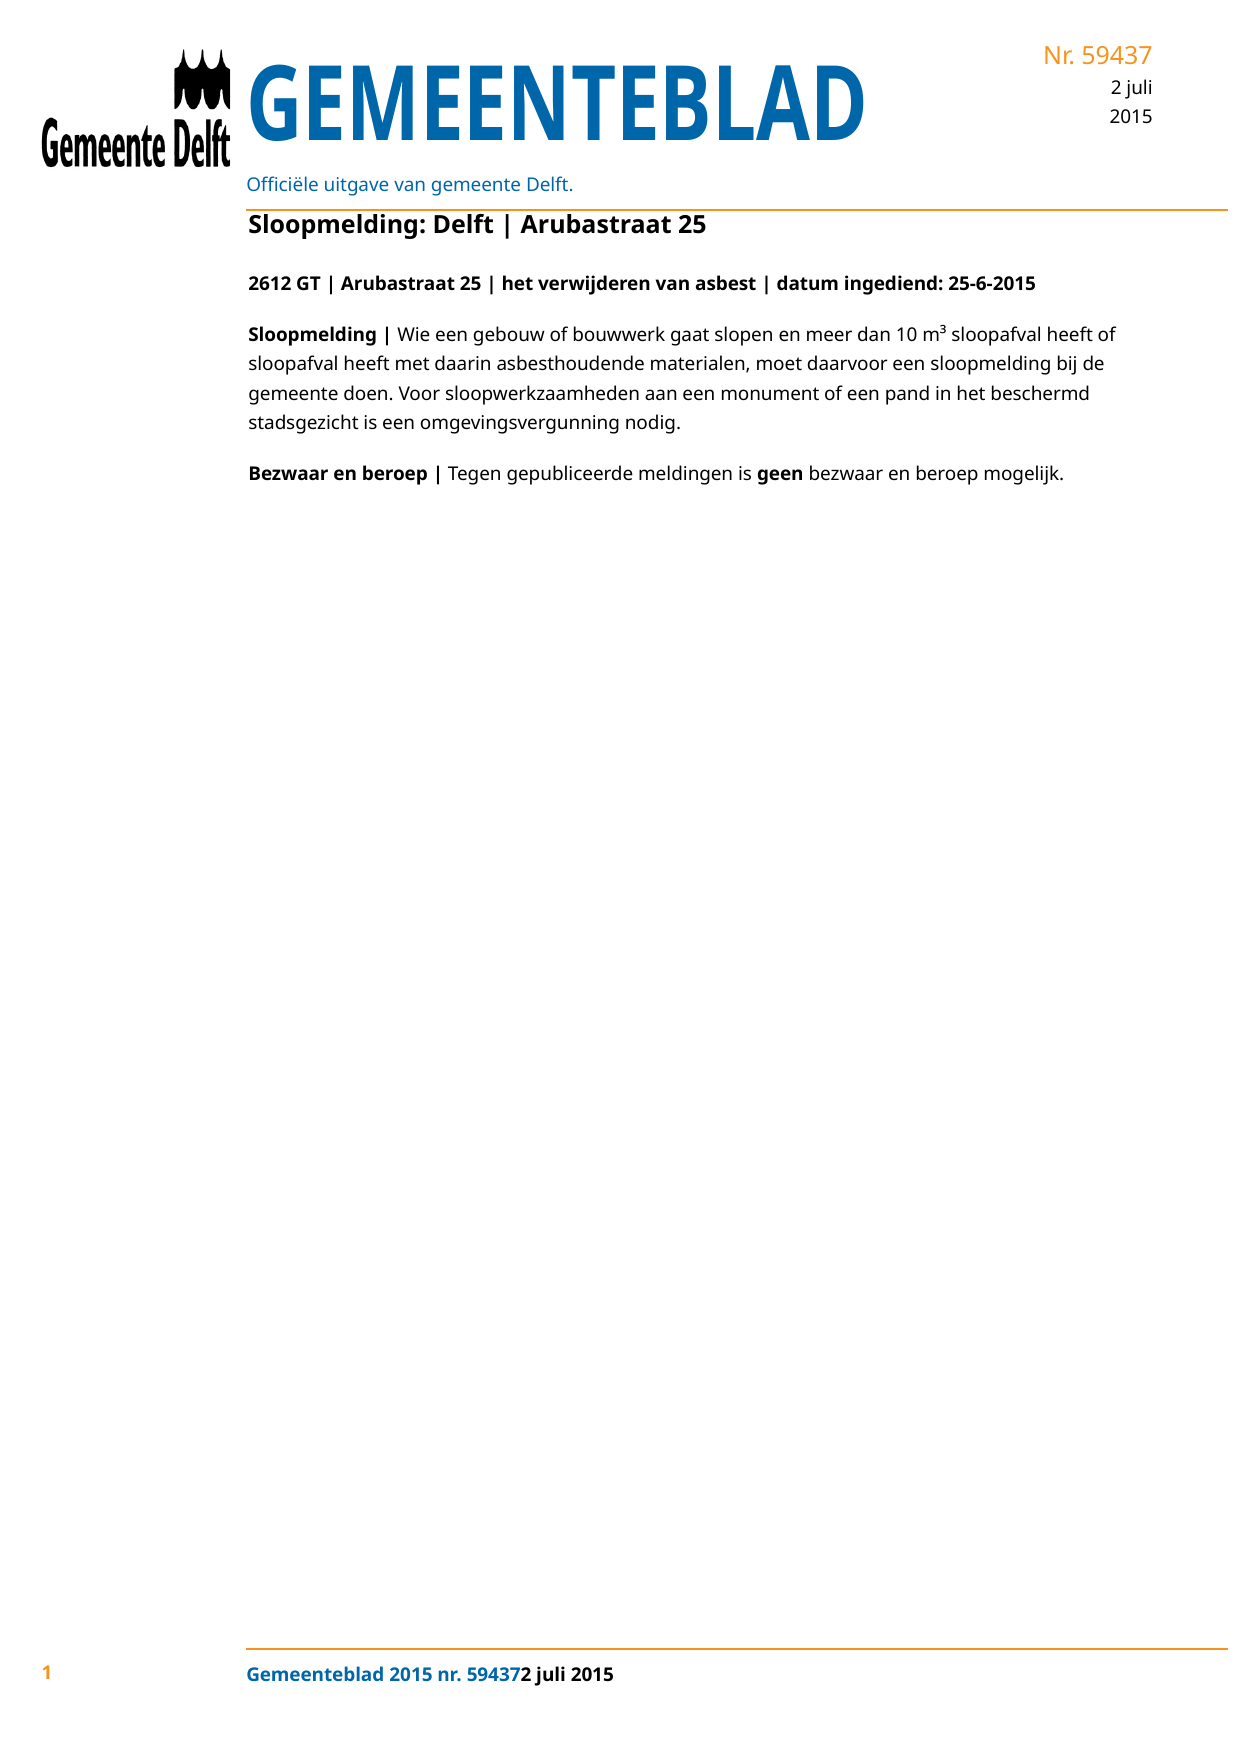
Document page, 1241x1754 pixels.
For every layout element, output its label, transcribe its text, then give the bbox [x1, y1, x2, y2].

text Sloopmelding | Wie een gebouw of bouwwerk gaat slopen en meer dan 10 m³ sloopafval heeft of sloopafval heeft met daarin asbesthoudende materialen, moet daarvoor een sloopmelding bij de gemeente doen. Voor sloopwerkzaamheden aan een monument of een pand in het beschermd stadsgezicht is een omgevingsvergunning nodig. [248, 321, 1152, 435]
text 2612 GT | Arubastraat 25 | het verwijderen van asbest | datum ingediend: 25-6-2015 [248, 270, 1152, 296]
text Sloopmelding: Delft | Arubastraat 25 [248, 211, 1152, 241]
picture [41, 47, 231, 172]
text Bezwaar en beroep | Tegen gepubliceerde meldingen is geen bezwaar en beroep mogelijk. [248, 460, 1152, 486]
